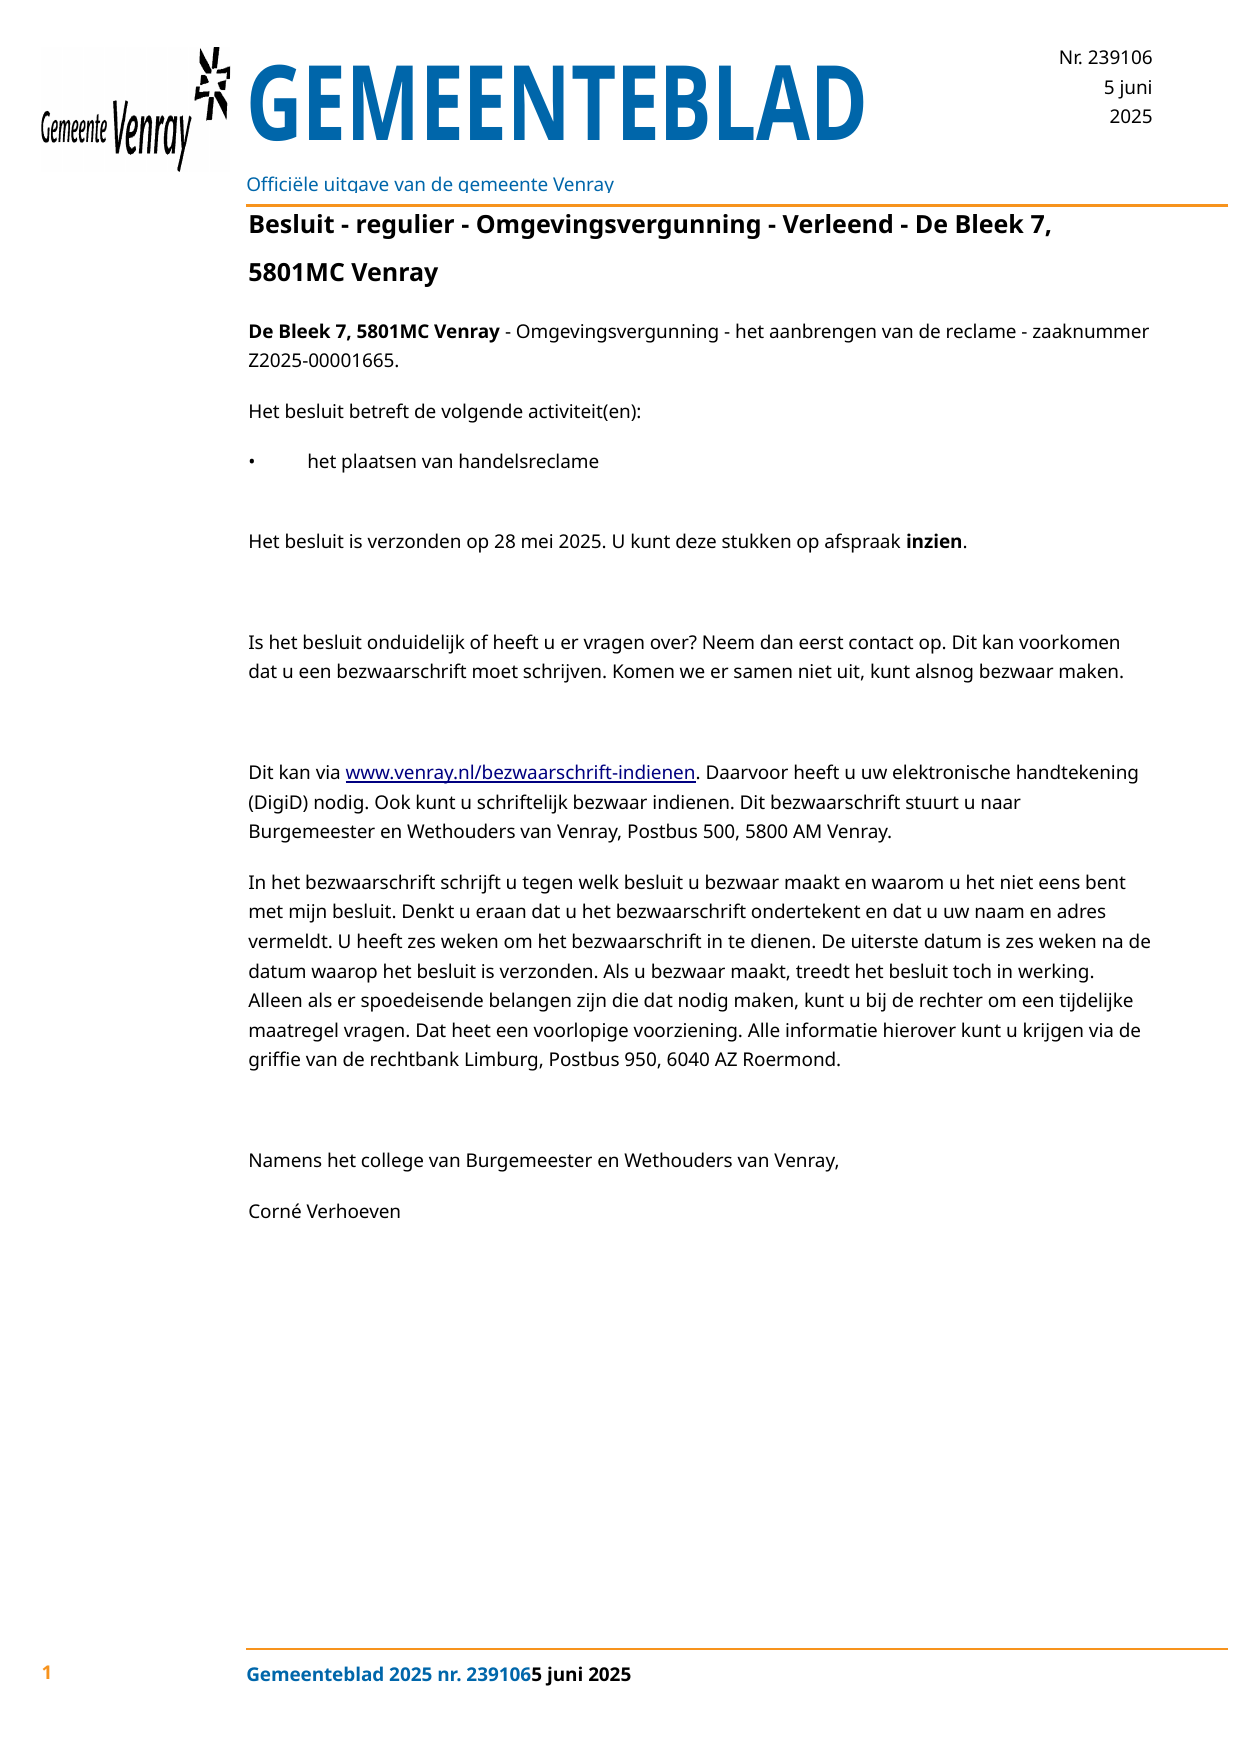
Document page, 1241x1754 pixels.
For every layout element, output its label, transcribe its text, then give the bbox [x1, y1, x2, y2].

text Is het besluit onduidelijk of heeft u er vragen over? Neem dan eerst contact op. Dit kan voorkomen dat u een bezwaarschrift moet schrijven. Komen we er samen niet uit, kunt alsnog bezwaar maken. [248, 629, 1152, 684]
text Het besluit is verzonden op 28 mei 2025. U kunt deze stukken op afspraak inzien. [248, 528, 1152, 554]
text Dit kan via www.venray.nl/bezwaarschrift-indienen. Daarvoor heeft u uw elektronische handtekening (DigiD) nodig. Ook kunt u schriftelijk bezwaar indienen. Dit bezwaarschrift stuurt u naar Burgemeester en Wethouders van Venray, Postbus 500, 5800 AM Venray. [248, 759, 1152, 844]
text Het besluit betreft de volgende activiteit(en): [248, 398, 1152, 424]
text Besluit - regulier - Omgevingsvergunning - Verleend - De Bleek 7, 5801MC Venray [248, 207, 1152, 288]
text Namens het college van Burgemeester en Wethouders van Venray, [248, 1147, 1152, 1173]
text Corné Verhoeven [248, 1198, 1152, 1224]
text In het bezwaarschrift schrijft u tegen welk besluit u bezwaar maakt en waarom u het niet eens bent met mijn besluit. Denkt u eraan dat u het bezwaarschrift ondertekent en dat u uw naam en adres vermeldt. U heeft zes weken om het bezwaarschrift in te dienen. De uiterste datum is zes weken na de datum waarop het besluit is verzonden. Als u bezwaar maakt, treedt het besluit toch in werking. Alleen als er spoedeisende belangen zijn die dat nodig maken, kunt u bij de rechter om een tijdelijke maatregel vragen. Dat heet een voorlopige voorziening. Alle informatie hierover kunt u krijgen via de griffie van de rechtbank Limburg, Postbus 950, 6040 AZ Roermond. [248, 869, 1152, 1072]
text De Bleek 7, 5801MC Venray - Omgevingsvergunning - het aanbrengen van de reclame - zaaknummer Z2025-00001665. [248, 318, 1152, 373]
picture [41, 47, 231, 172]
list het plaatsen van handelsreclame [248, 448, 1152, 474]
